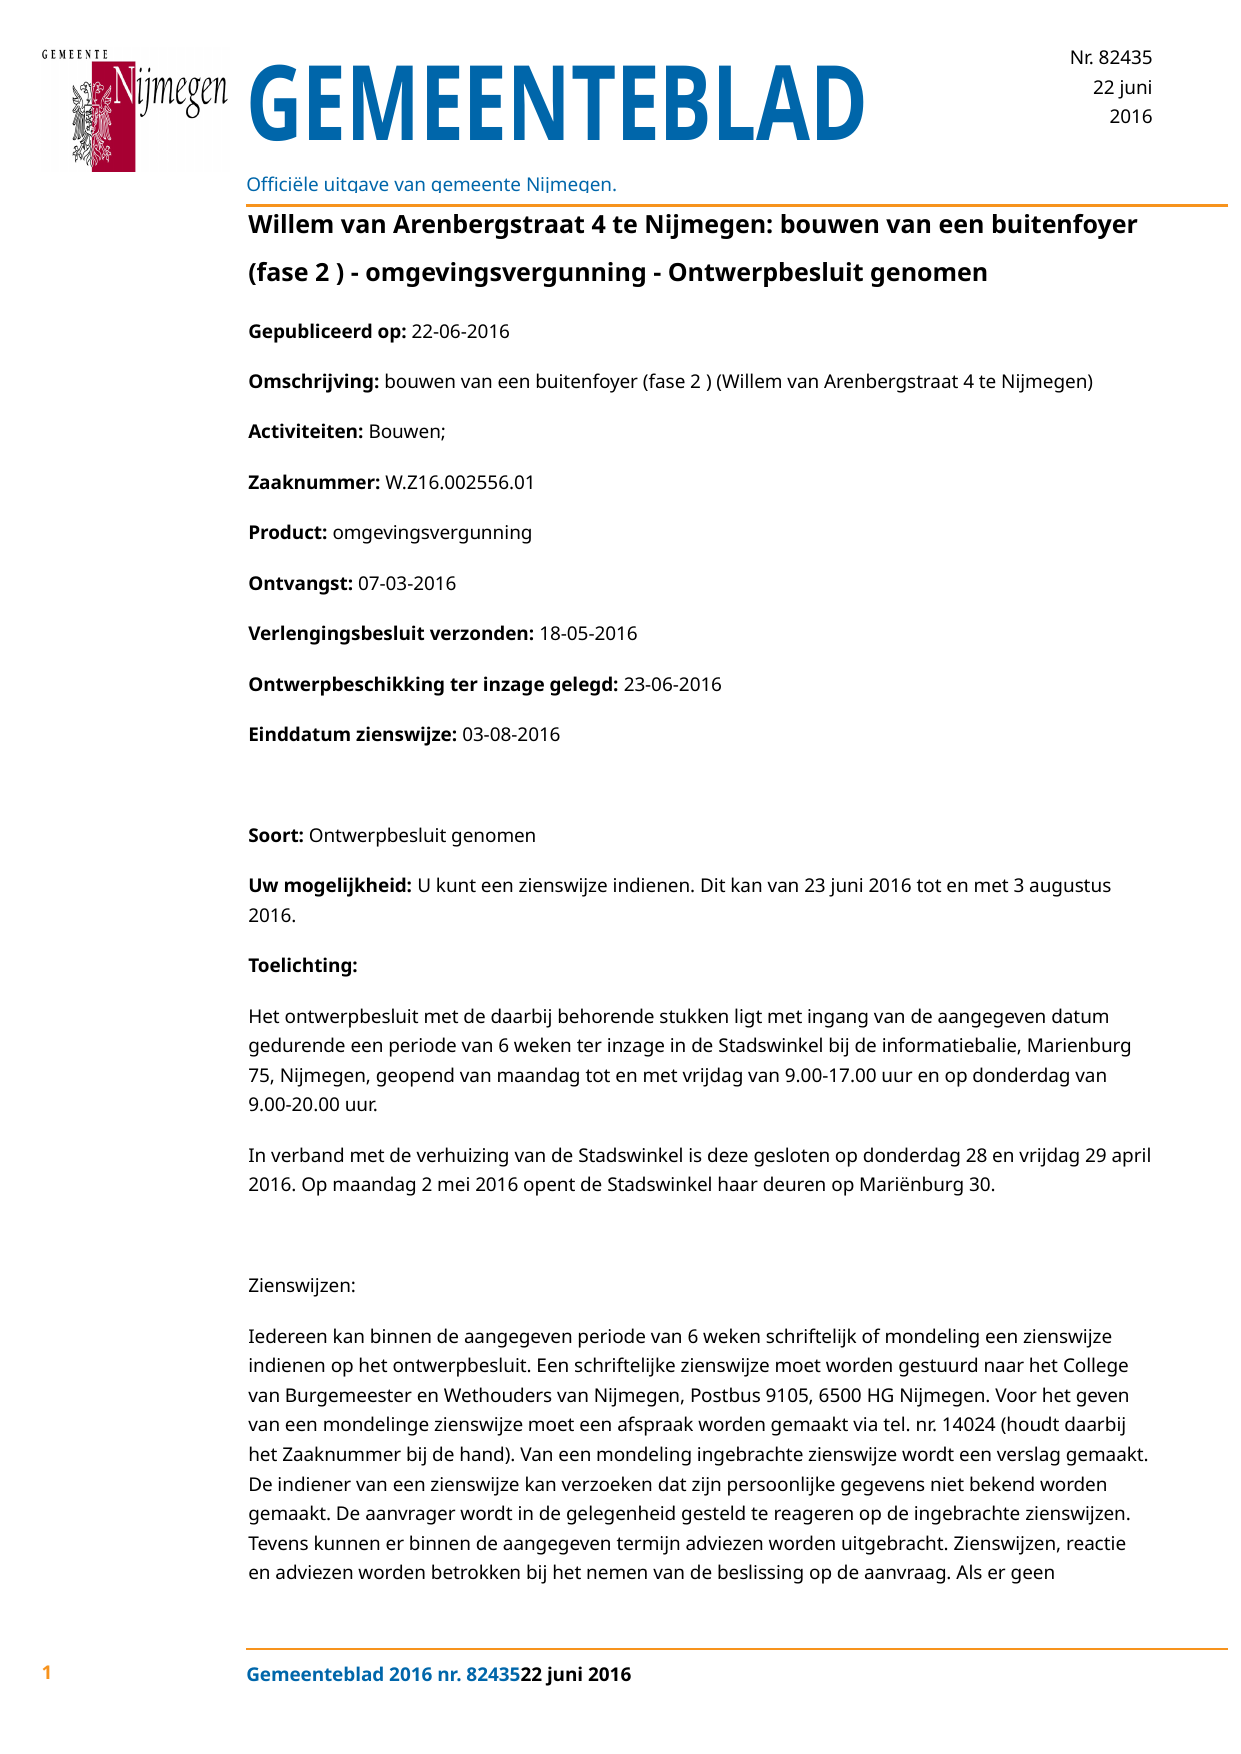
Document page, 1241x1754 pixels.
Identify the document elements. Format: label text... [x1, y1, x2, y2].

text Activiteiten: Bouwen; [248, 419, 1152, 444]
picture [41, 47, 231, 172]
text Soort: Ontwerpbesluit genomen [248, 822, 1152, 848]
text Uw mogelijkheid: U kunt een zienswijze indienen. Dit kan van 23 juni 2016 tot en met 3 augustus 2016. [248, 872, 1152, 928]
text Omschrijving: bouwen van een buitenfoyer (fase 2 ) (Willem van Arenbergstraat 4 te Nijmegen) [248, 368, 1152, 394]
text Product: omgevingsvergunning [248, 519, 1152, 545]
text Toelichting: [248, 952, 1152, 978]
text Ontvangst: 07-03-2016 [248, 570, 1152, 596]
text Het ontwerpbesluit met de daarbij behorende stukken ligt met ingang van de aangegeven datum gedurende een periode van 6 weken ter inzage in de Stadswinkel bij de informatiebalie, Marienburg 75, Nijmegen, geopend van maandag tot en met vrijdag van 9.00-17.00 uur en op donderdag van 9.00-20.00 uur. [248, 1003, 1152, 1117]
text Verlengingsbesluit verzonden: 18-05-2016 [248, 620, 1152, 646]
text Ontwerpbeschikking ter inzage gelegd: 23-06-2016 [248, 671, 1152, 697]
text Zienswijzen: [248, 1272, 1152, 1298]
text Willem van Arenbergstraat 4 te Nijmegen: bouwen van een buitenfoyer (fase 2 ) - omgevingsvergunning - Ontwerpbesluit genomen [248, 207, 1152, 288]
text Iedereen kan binnen de aangegeven periode van 6 weken schriftelijk of mondeling een zienswijze indienen op het ontwerpbesluit. Een schriftelijke zienswijze moet worden gestuurd naar het College van Burgemeester en Wethouders van Nijmegen, Postbus 9105, 6500 HG Nijmegen. Voor het geven van een mondelinge zienswijze moet een afspraak worden gemaakt via tel. nr. 14024 (houdt daarbij het Zaaknummer bij de hand). Van een mondeling ingebrachte zienswijze wordt een verslag gemaakt. De indiener van een zienswijze kan verzoeken dat zijn persoonlijke gegevens niet bekend worden gemaakt. De aanvrager wordt in de gelegenheid gesteld te reageren op de ingebrachte zienswijzen. Tevens kunnen er binnen de aangegeven termijn adviezen worden uitgebracht. Zienswijzen, reactie en adviezen worden betrokken bij het nemen van de beslissing op de aanvraag. Als er geen [248, 1323, 1152, 1585]
text Gepubliceerd op: 22-06-2016 [248, 318, 1152, 344]
text In verband met de verhuizing van de Stadswinkel is deze gesloten op donderdag 28 en vrijdag 29 april 2016. Op maandag 2 mei 2016 opent de Stadswinkel haar deuren op Mariënburg 30. [248, 1142, 1152, 1197]
text Einddatum zienswijze: 03-08-2016 [248, 721, 1152, 747]
text Zaaknummer: W.Z16.002556.01 [248, 469, 1152, 495]
